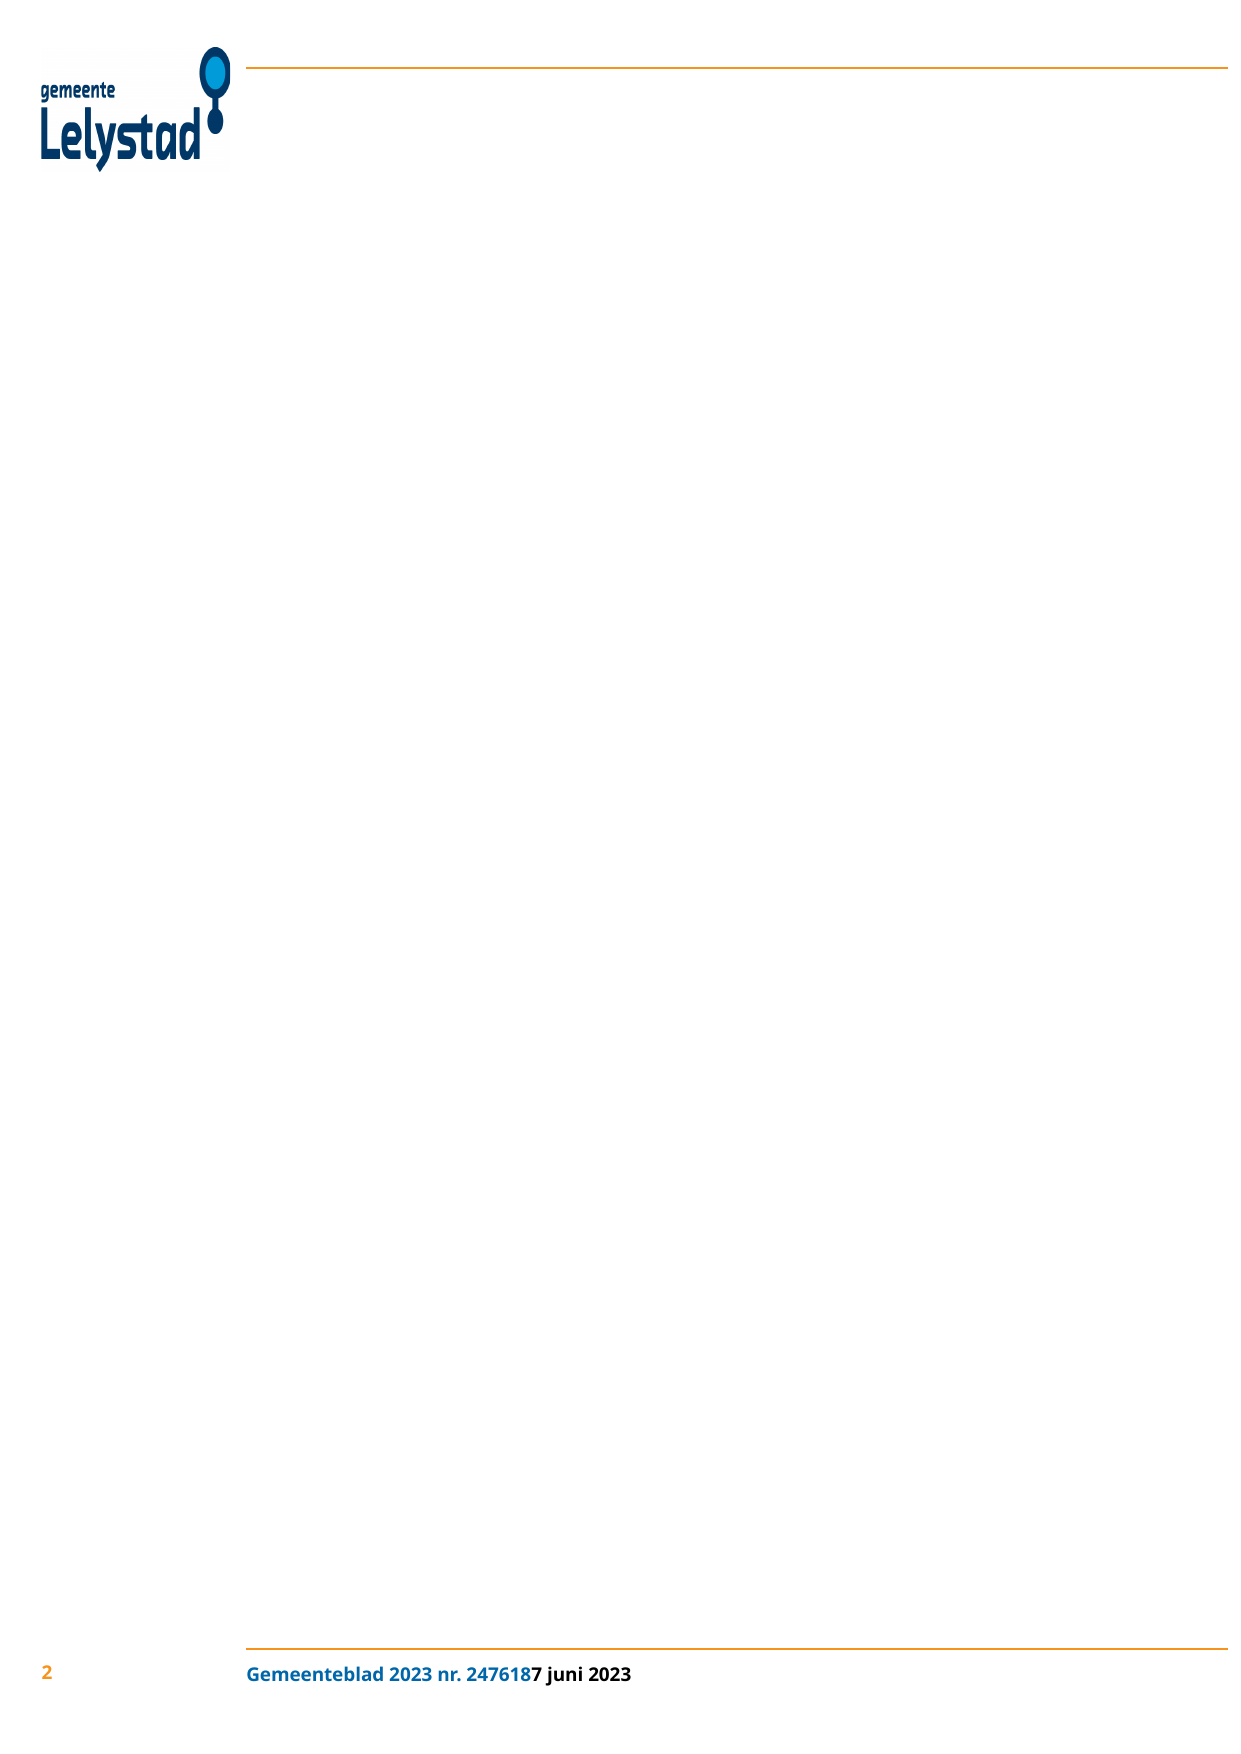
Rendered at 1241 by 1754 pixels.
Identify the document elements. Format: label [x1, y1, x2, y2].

picture [41, 47, 231, 172]
